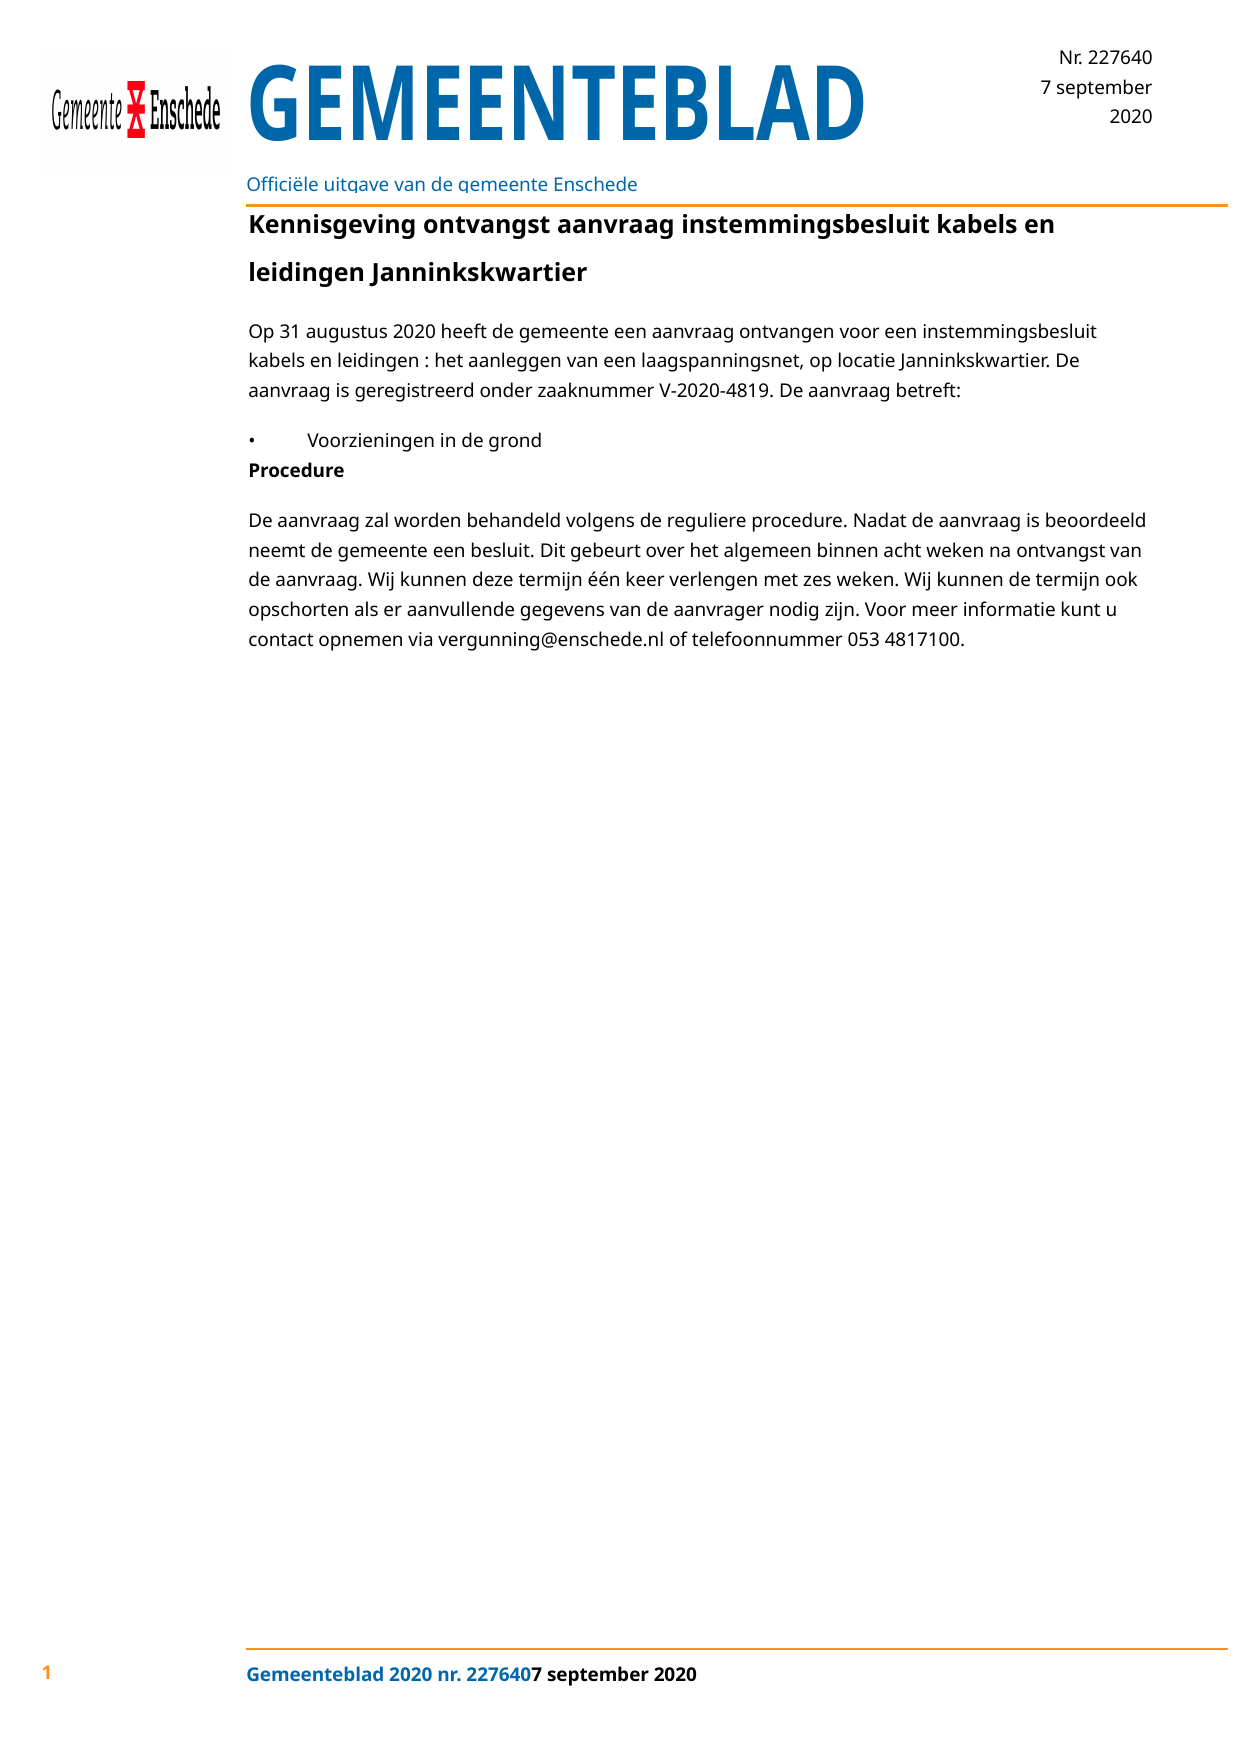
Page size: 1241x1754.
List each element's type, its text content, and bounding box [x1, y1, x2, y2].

text Procedure [248, 457, 1152, 483]
text Kennisgeving ontvangst aanvraag instemmingsbesluit kabels en leidingen Janninkskwartier [248, 207, 1152, 288]
text Op 31 augustus 2020 heeft de gemeente een aanvraag ontvangen voor een instemmingsbesluit kabels en leidingen : het aanleggen van een laagspanningsnet, op locatie Janninkskwartier. De aanvraag is geregistreerd onder zaaknummer V-2020-4819. De aanvraag betreft: [248, 318, 1152, 403]
picture [41, 47, 231, 172]
list Voorzieningen in de grond [248, 427, 1152, 453]
text De aanvraag zal worden behandeld volgens de reguliere procedure. Nadat de aanvraag is beoordeeld neemt de gemeente een besluit. Dit gebeurt over het algemeen binnen acht weken na ontvangst van de aanvraag. Wij kunnen deze termijn één keer verlengen met zes weken. Wij kunnen de termijn ook opschorten als er aanvullende gegevens van de aanvrager nodig zijn. Voor meer informatie kunt u contact opnemen via vergunning@enschede.nl of telefoonnummer 053 4817100. [248, 507, 1152, 652]
